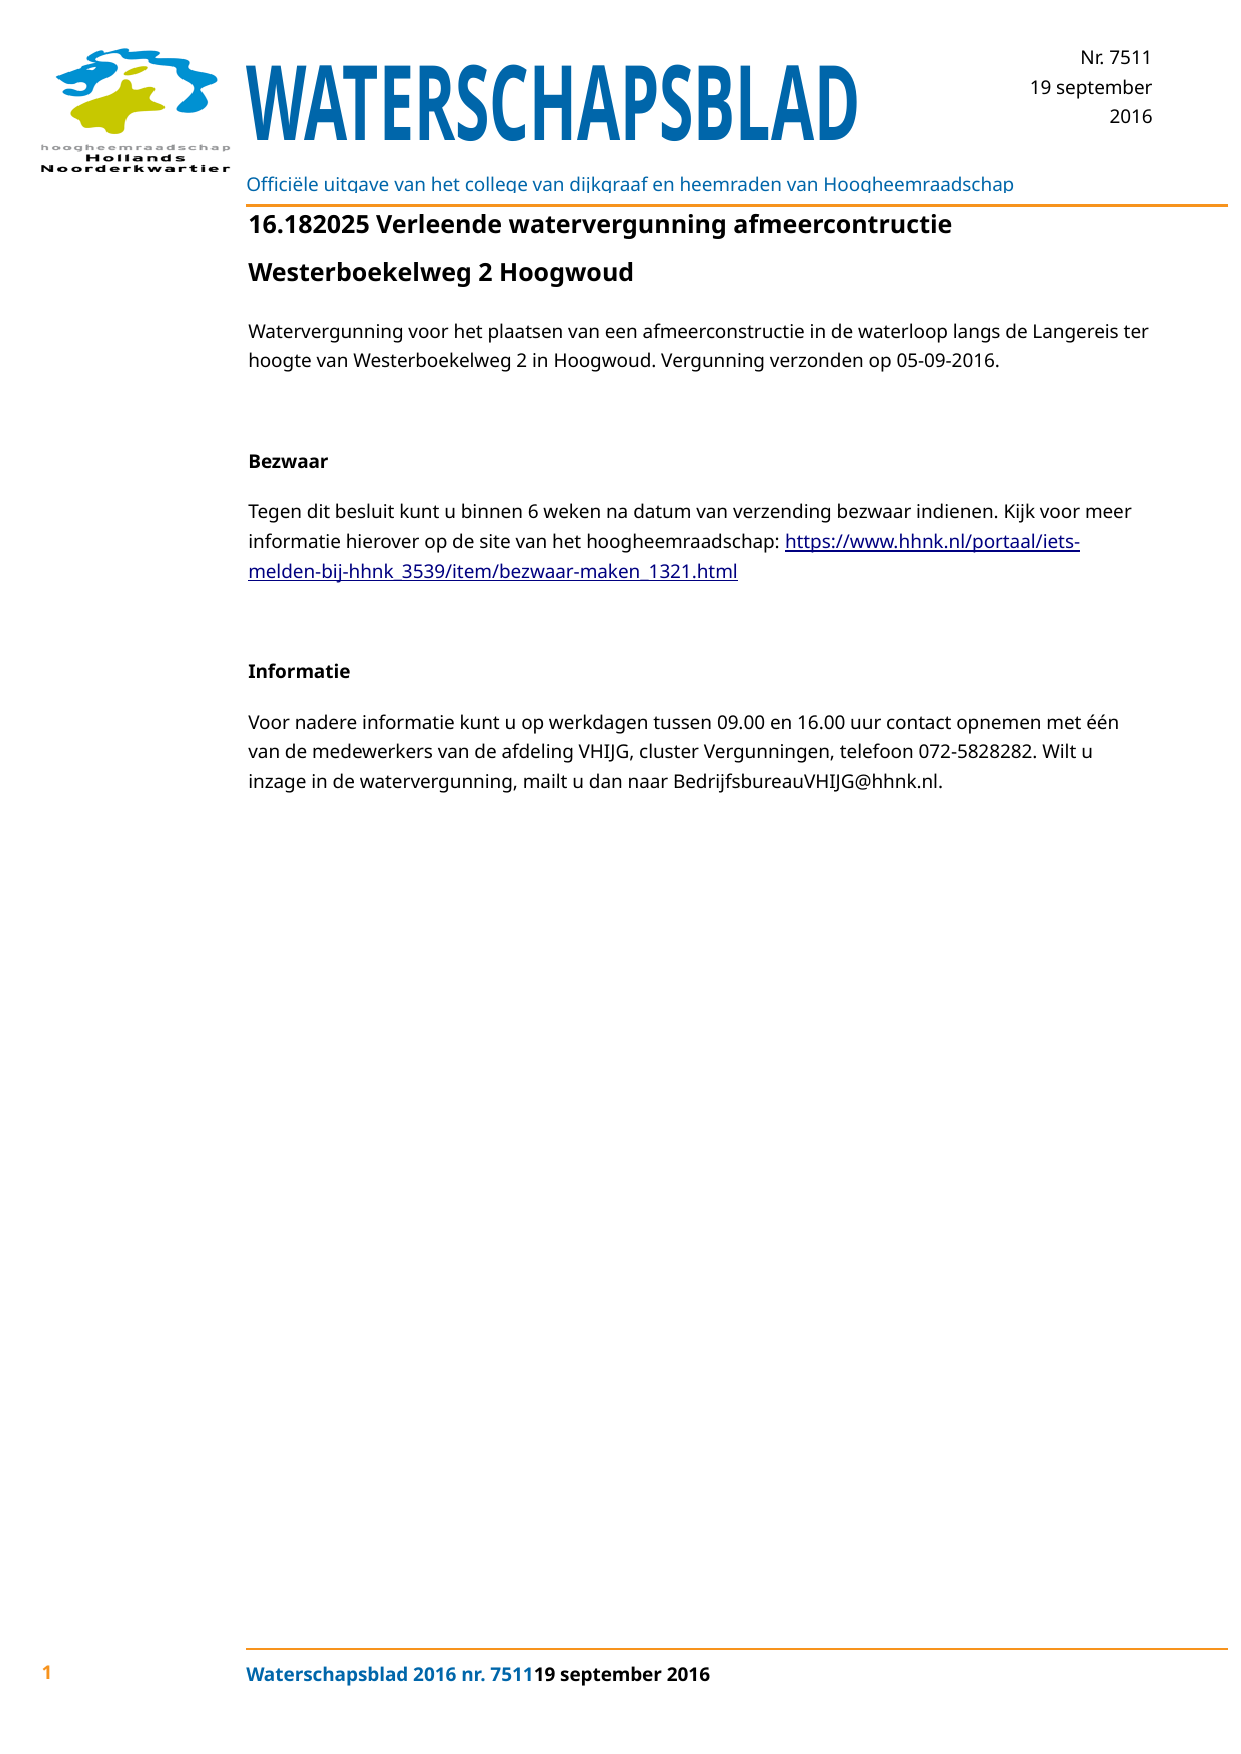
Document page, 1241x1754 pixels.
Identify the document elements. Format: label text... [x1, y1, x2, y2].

text 16.182025 Verleende watervergunning afmeercontructie Westerboekelweg 2 Hoogwoud [248, 207, 1152, 288]
text Watervergunning voor het plaatsen van een afmeerconstructie in de waterloop langs de Langereis ter hoogte van Westerboekelweg 2 in Hoogwoud. Vergunning verzonden op 05-09-2016. [248, 318, 1152, 373]
picture [41, 47, 231, 172]
text Tegen dit besluit kunt u binnen 6 weken na datum van verzending bezwaar indienen. Kijk voor meer informatie hierover op de site van het hoogheemraadschap: https://www.hhnk.nl/portaal/iets-melden-bij-hhnk_3539/item/bezwaar-maken_1321.html [248, 499, 1152, 584]
text Bezwaar [248, 448, 1152, 474]
text Voor nadere informatie kunt u op werkdagen tussen 09.00 en 16.00 uur contact opnemen met één van de medewerkers van de afdeling VHIJG, cluster Vergunningen, telefoon 072-5828282. Wilt u inzage in de watervergunning, mailt u dan naar BedrijfsbureauVHIJG@hhnk.nl. [248, 709, 1152, 794]
text Informatie [248, 659, 1152, 684]
